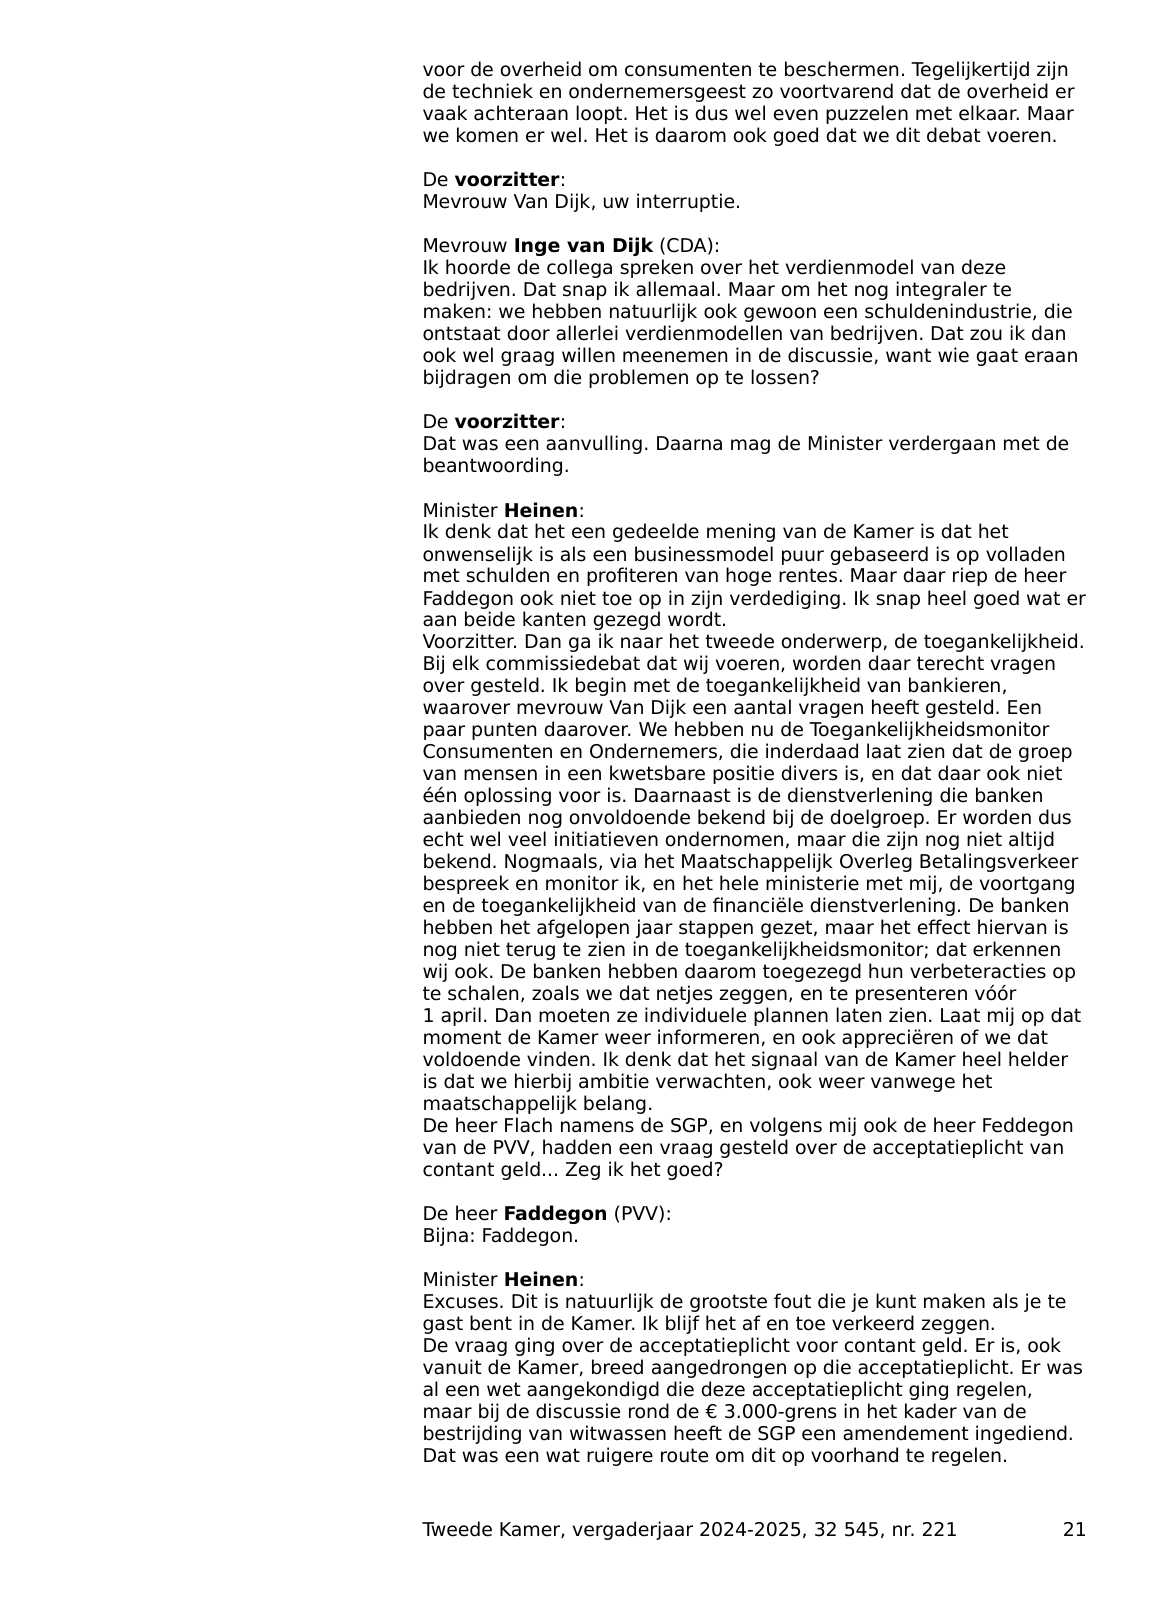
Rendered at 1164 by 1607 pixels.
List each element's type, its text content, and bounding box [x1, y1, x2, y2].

text Voorzitter. Dan ga ik naar het tweede onderwerp, de toegankelijkheid. Bij elk commissiedebat dat wij voeren, worden daar terecht vragen over gesteld. Ik begin met de toegankelijkheid van bankieren, waarover mevrouw Van Dijk een aantal vragen heeft gesteld. Een paar punten daarover. We hebben nu de Toegankelijkheidsmonitor Consumenten en Ondernemers, die inderdaad laat zien dat de groep van mensen in een kwetsbare positie divers is, en dat daar ook niet één oplossing voor is. Daarnaast is de dienstverlening die banken aanbieden nog onvoldoende bekend bij de doelgroep. Er worden dus echt wel veel initiatieven ondernomen, maar die zijn nog niet altijd bekend. Nogmaals, via het Maatschappelijk Overleg Betalingsverkeer bespreek en monitor ik, en het hele ministerie met mij, de voortgang en de toegankelijkheid van de financiële dienstverlening. De banken hebben het afgelopen jaar stappen gezet, maar het effect hiervan is nog niet terug te zien in de toegankelijkheidsmonitor; dat erkennen wij ook. De banken hebben daarom toegezegd hun verbeteracties op te schalen, zoals we dat netjes zeggen, en te presenteren vóór 1 april. Dan moeten ze individuele plannen laten zien. Laat mij op dat moment de Kamer weer informeren, en ook appreciëren of we dat voldoende vinden. Ik denk dat het signaal van de Kamer heel helder is dat we hierbij ambitie verwachten, ook weer vanwege het maatschappelijk belang. [422, 631, 1087, 1115]
text Ik denk dat het een gedeelde mening van de Kamer is dat het onwenselijk is als een businessmodel puur gebaseerd is op volladen met schulden en profiteren van hoge rentes. Maar daar riep de heer Faddegon ook niet toe op in zijn verdediging. Ik snap heel goed wat er aan beide kanten gezegd wordt. [422, 521, 1087, 631]
text Dat was een aanvulling. Daarna mag de Minister verdergaan met de beantwoording. [422, 433, 1087, 477]
text Ik hoorde de collega spreken over het verdienmodel van deze bedrijven. Dat snap ik allemaal. Maar om het nog integraler te maken: we hebben natuurlijk ook gewoon een schuldenindustrie, die ontstaat door allerlei verdienmodellen van bedrijven. Dat zou ik dan ook wel graag willen meenemen in de discussie, want wie gaat eraan bijdragen om die problemen op te lossen? [422, 257, 1087, 389]
text Mevrouw Inge van Dijk (CDA): [422, 235, 1087, 257]
text De heer Faddegon (PVV): [422, 1203, 1087, 1225]
text voor de overheid om consumenten te beschermen. Tegelijkertijd zijn de techniek en ondernemersgeest zo voortvarend dat de overheid er vaak achteraan loopt. Het is dus wel even puzzelen met elkaar. Maar we komen er wel. Het is daarom ook goed dat we dit debat voeren. [422, 59, 1087, 147]
text Minister Heinen: [422, 499, 1087, 521]
text De voorzitter: [422, 169, 1087, 191]
text Excuses. Dit is natuurlijk de grootste fout die je kunt maken als je te gast bent in de Kamer. Ik blijf het af en toe verkeerd zeggen. [422, 1291, 1087, 1335]
text De voorzitter: [422, 411, 1087, 433]
text De vraag ging over de acceptatieplicht voor contant geld. Er is, ook vanuit de Kamer, breed aangedrongen op die acceptatieplicht. Er was al een wet aangekondigd die deze acceptatieplicht ging regelen, maar bij de discussie rond de € 3.000-grens in het kader van de bestrijding van witwassen heeft de SGP een amendement ingediend. Dat was een wat ruigere route om dit op voorhand te regelen. [422, 1335, 1087, 1467]
text De heer Flach namens de SGP, en volgens mij ook de heer Feddegon van de PVV, hadden een vraag gesteld over de acceptatieplicht van contant geld... Zeg ik het goed? [422, 1115, 1087, 1181]
text Minister Heinen: [422, 1269, 1087, 1291]
text Bijna: Faddegon. [422, 1225, 1087, 1247]
text Mevrouw Van Dijk, uw interruptie. [422, 191, 1087, 213]
